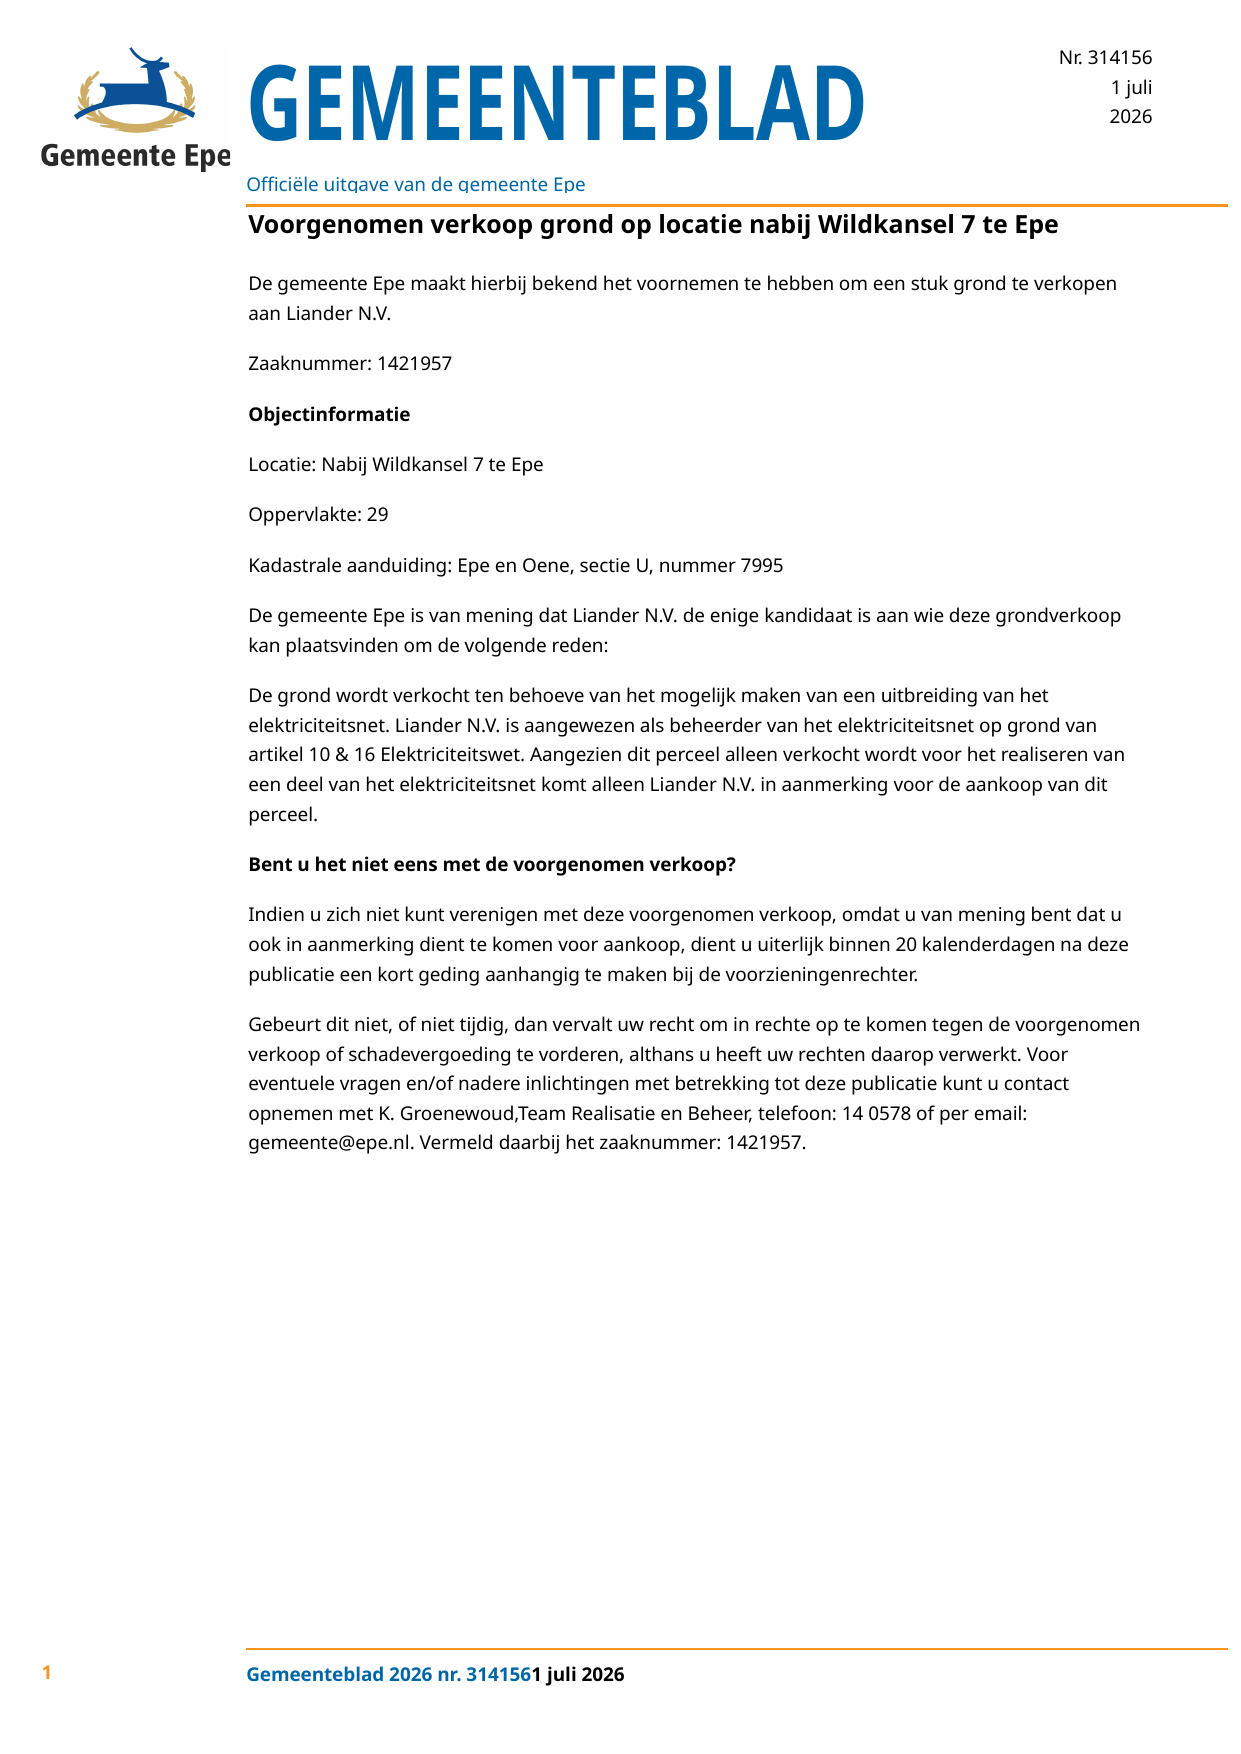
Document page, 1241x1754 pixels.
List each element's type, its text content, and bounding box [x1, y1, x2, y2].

text De gemeente Epe is van mening dat Liander N.V. de enige kandidaat is aan wie deze grondverkoop kan plaatsvinden om de volgende reden: [248, 602, 1152, 658]
text De grond wordt verkocht ten behoeve van het mogelijk maken van een uitbreiding van het elektriciteitsnet. Liander N.V. is aangewezen als beheerder van het elektriciteitsnet op grond van artikel 10 & 16 Elektriciteitswet. Aangezien dit perceel alleen verkocht wordt voor het realiseren van een deel van het elektriciteitsnet komt alleen Liander N.V. in aanmerking voor de aankoop van dit perceel. [248, 682, 1152, 826]
text Zaaknummer: 1421957 [248, 350, 1152, 376]
text De gemeente Epe maakt hierbij bekend het voornemen te hebben om een stuk grond te verkopen aan Liander N.V. [248, 270, 1152, 326]
text Kadastrale aanduiding: Epe en Oene, sectie U, nummer 7995 [248, 552, 1152, 578]
picture [41, 47, 231, 172]
text Bent u het niet eens met de voorgenomen verkoop? [248, 851, 1152, 877]
text Locatie: Nabij Wildkansel 7 te Epe [248, 451, 1152, 477]
text Voorgenomen verkoop grond op locatie nabij Wildkansel 7 te Epe [248, 207, 1152, 241]
text Oppervlakte: 29 [248, 502, 1152, 527]
text Indien u zich niet kunt verenigen met deze voorgenomen verkoop, omdat u van mening bent dat u ook in aanmerking dient te komen voor aankoop, dient u uiterlijk binnen 20 kalenderdagen na deze publicatie een kort geding aanhangig te maken bij de voorzieningenrechter. [248, 902, 1152, 986]
text Gebeurt dit niet, of niet tijdig, dan vervalt uw recht om in rechte op te komen tegen de voorgenomen verkoop of schadevergoeding te vorderen, althans u heeft uw rechten daarop verwerkt. Voor eventuele vragen en/of nadere inlichtingen met betrekking tot deze publicatie kunt u contact opnemen met K. Groenewoud,Team Realisatie en Beheer, telefoon: 14 0578 of per email: gemeente@epe.nl. Vermeld daarbij het zaaknummer: 1421957. [248, 1011, 1152, 1155]
text Objectinformatie [248, 401, 1152, 426]
